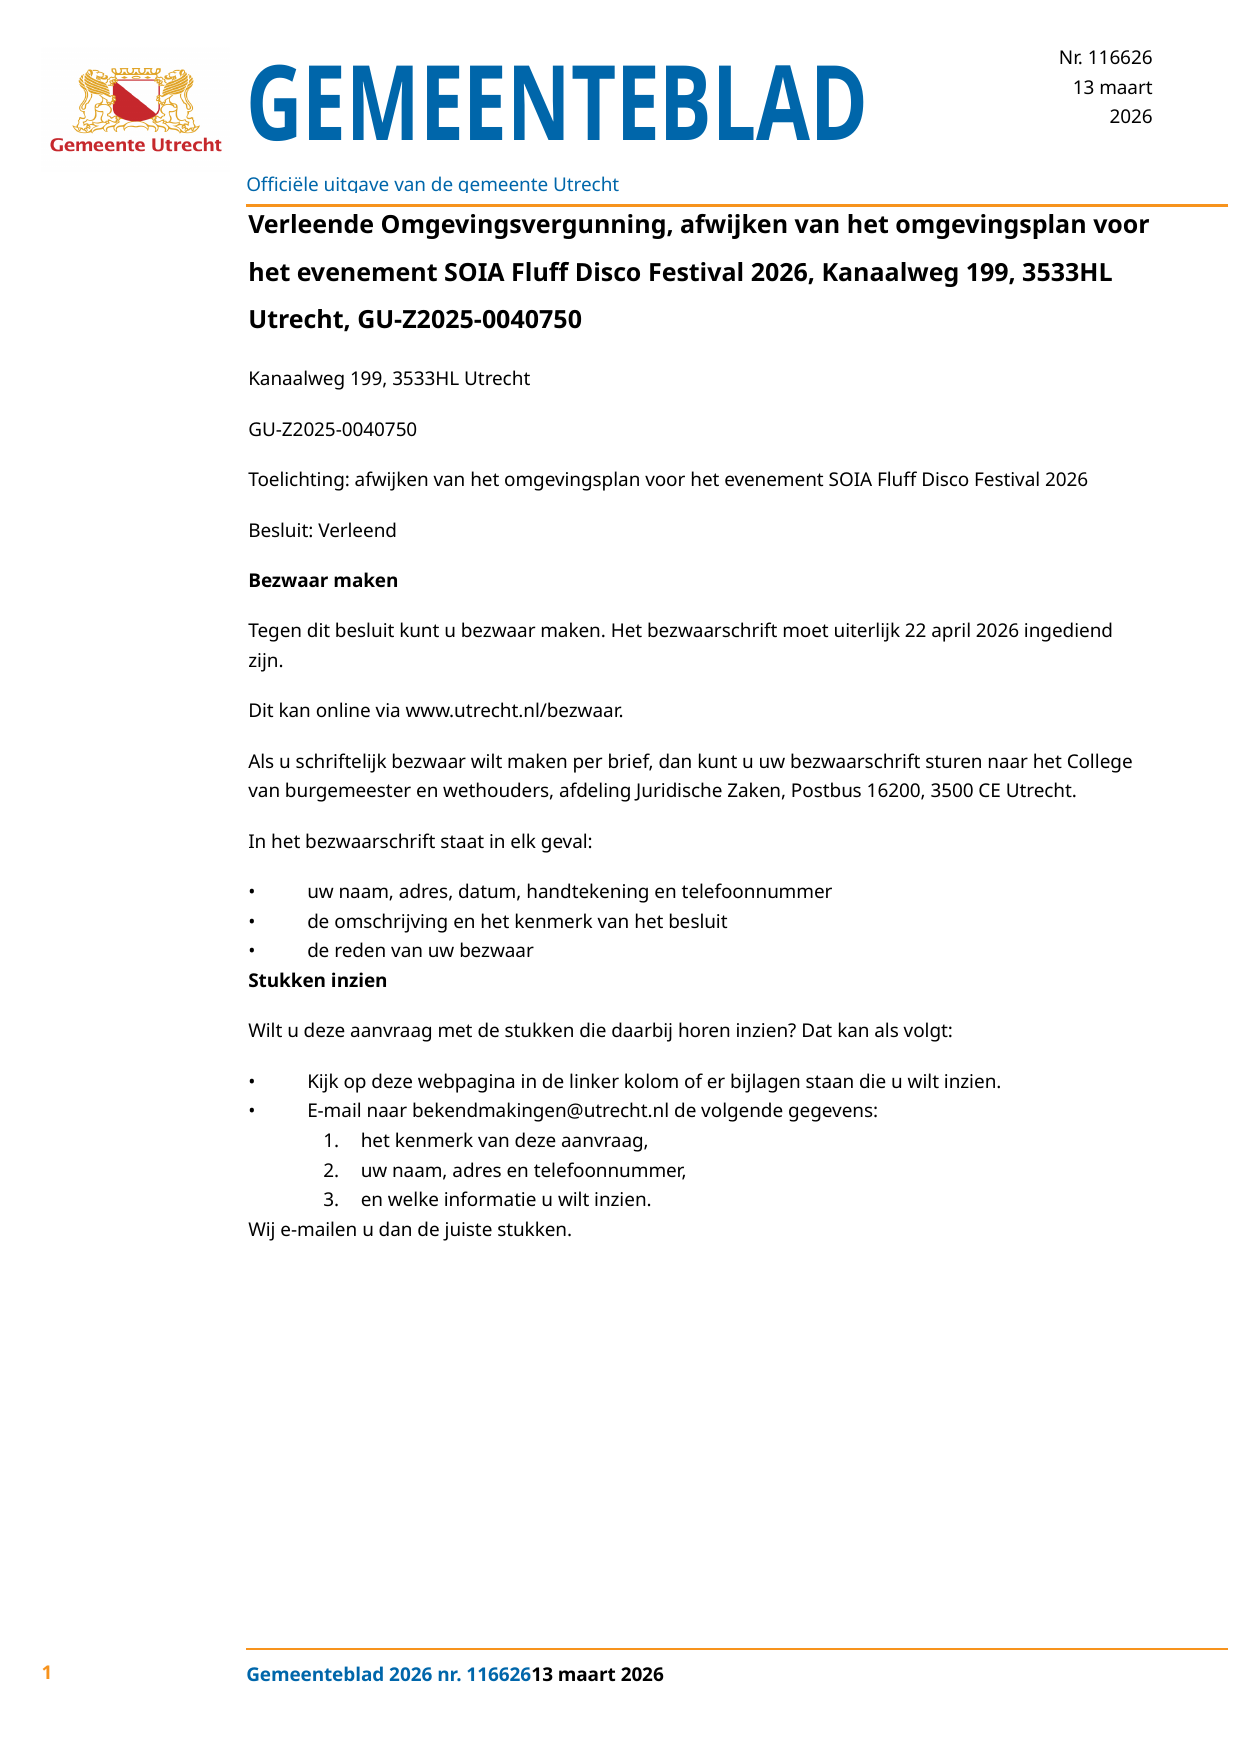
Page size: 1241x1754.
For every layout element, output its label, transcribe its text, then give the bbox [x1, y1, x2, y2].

text Besluit: Verleend [248, 517, 1152, 542]
text GU-Z2025-0040750 [248, 416, 1152, 442]
list de omschrijving en het kenmerk van het besluit [248, 908, 1152, 934]
list E-mail naar bekendmakingen@utrecht.nl de volgende gegevens: [248, 1098, 1152, 1123]
text In het bezwaarschrift staat in elk geval: [248, 828, 1152, 854]
list uw naam, adres en telefoonnummer, [323, 1157, 1152, 1182]
text Tegen dit besluit kunt u bezwaar maken. Het bezwaarschrift moet uiterlijk 22 april 2026 ingediend zijn. [248, 618, 1152, 673]
text Verleende Omgevingsvergunning, afwijken van het omgevingsplan voor het evenement SOIA Fluff Disco Festival 2026, Kanaalweg 199, 3533HL Utrecht, GU-Z2025-0040750 [248, 207, 1152, 336]
text Toelichting: afwijken van het omgevingsplan voor het evenement SOIA Fluff Disco Festival 2026 [248, 466, 1152, 492]
text Kanaalweg 199, 3533HL Utrecht [248, 366, 1152, 391]
list en welke informatie u wilt inzien. [323, 1186, 1152, 1212]
text Wilt u deze aanvraag met de stukken die daarbij horen inzien? Dat kan als volgt: [248, 1018, 1152, 1043]
text Bezwaar maken [248, 567, 1152, 593]
list Kijk op deze webpagina in de linker kolom of er bijlagen staan die u wilt inzien. [248, 1068, 1152, 1094]
list uw naam, adres, datum, handtekening en telefoonnummer [248, 878, 1152, 904]
picture [41, 47, 231, 172]
text Dit kan online via www.utrecht.nl/bezwaar. [248, 698, 1152, 723]
list de reden van uw bezwaar [248, 938, 1152, 963]
text Als u schriftelijk bezwaar wilt maken per brief, dan kunt u uw bezwaarschrift sturen naar het College van burgemeester en wethouders, afdeling Juridische Zaken, Postbus 16200, 3500 CE Utrecht. [248, 748, 1152, 803]
text Stukken inzien [248, 967, 1152, 993]
list het kenmerk van deze aanvraag, [323, 1127, 1152, 1153]
text Wij e-mailen u dan de juiste stukken. [248, 1216, 1152, 1242]
